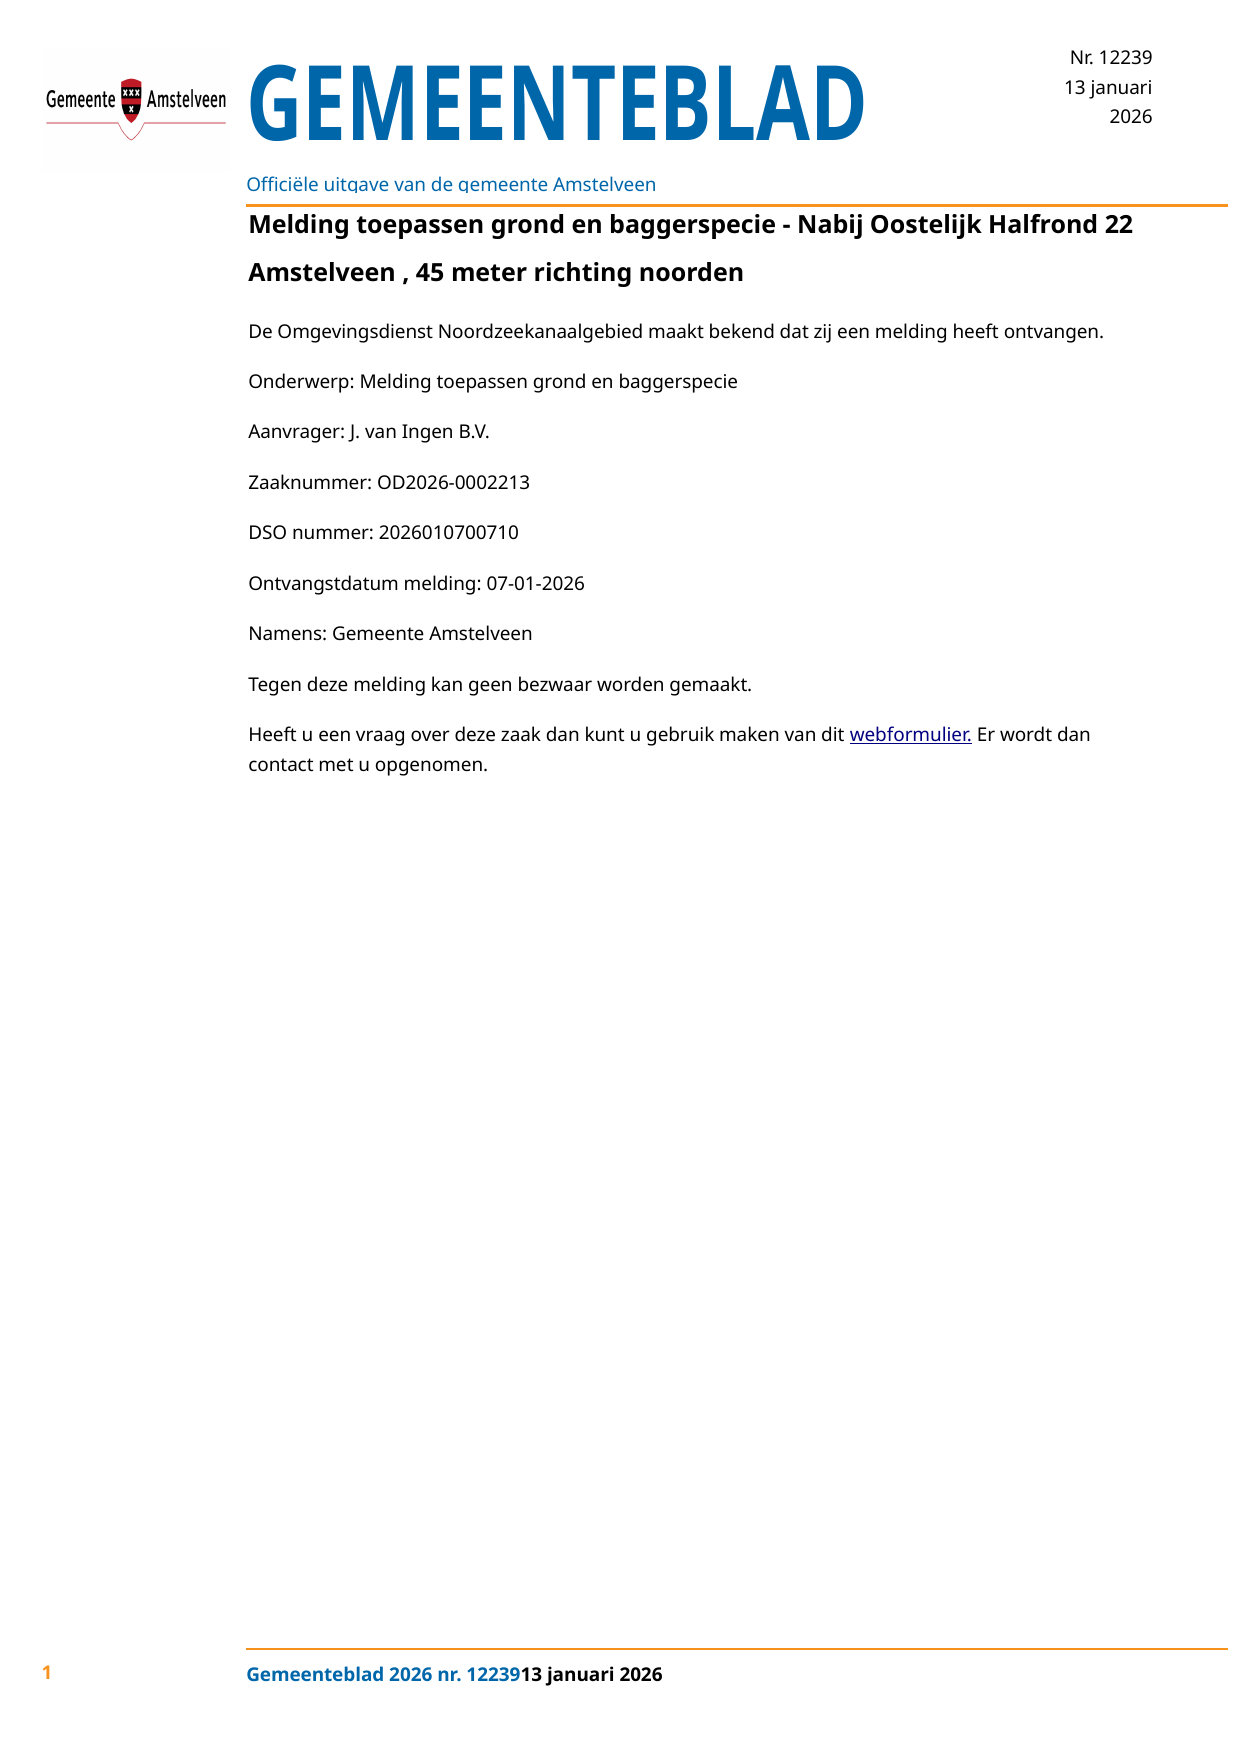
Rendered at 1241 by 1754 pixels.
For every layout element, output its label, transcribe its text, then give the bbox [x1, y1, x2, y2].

text Namens: Gemeente Amstelveen [248, 620, 1152, 646]
text De Omgevingsdienst Noordzeekanaalgebied maakt bekend dat zij een melding heeft ontvangen. [248, 318, 1152, 344]
text Ontvangstdatum melding: 07-01-2026 [248, 570, 1152, 596]
text Tegen deze melding kan geen bezwaar worden gemaakt. [248, 671, 1152, 697]
text Melding toepassen grond en baggerspecie - Nabij Oostelijk Halfrond 22 Amstelveen , 45 meter richting noorden [248, 207, 1152, 288]
text DSO nummer: 2026010700710 [248, 519, 1152, 545]
text Aanvrager: J. van Ingen B.V. [248, 419, 1152, 444]
picture [41, 47, 231, 172]
text Heeft u een vraag over deze zaak dan kunt u gebruik maken van dit webformulier. Er wordt dan contact met u opgenomen. [248, 721, 1152, 777]
text Zaaknummer: OD2026-0002213 [248, 469, 1152, 495]
text Onderwerp: Melding toepassen grond en baggerspecie [248, 368, 1152, 394]
